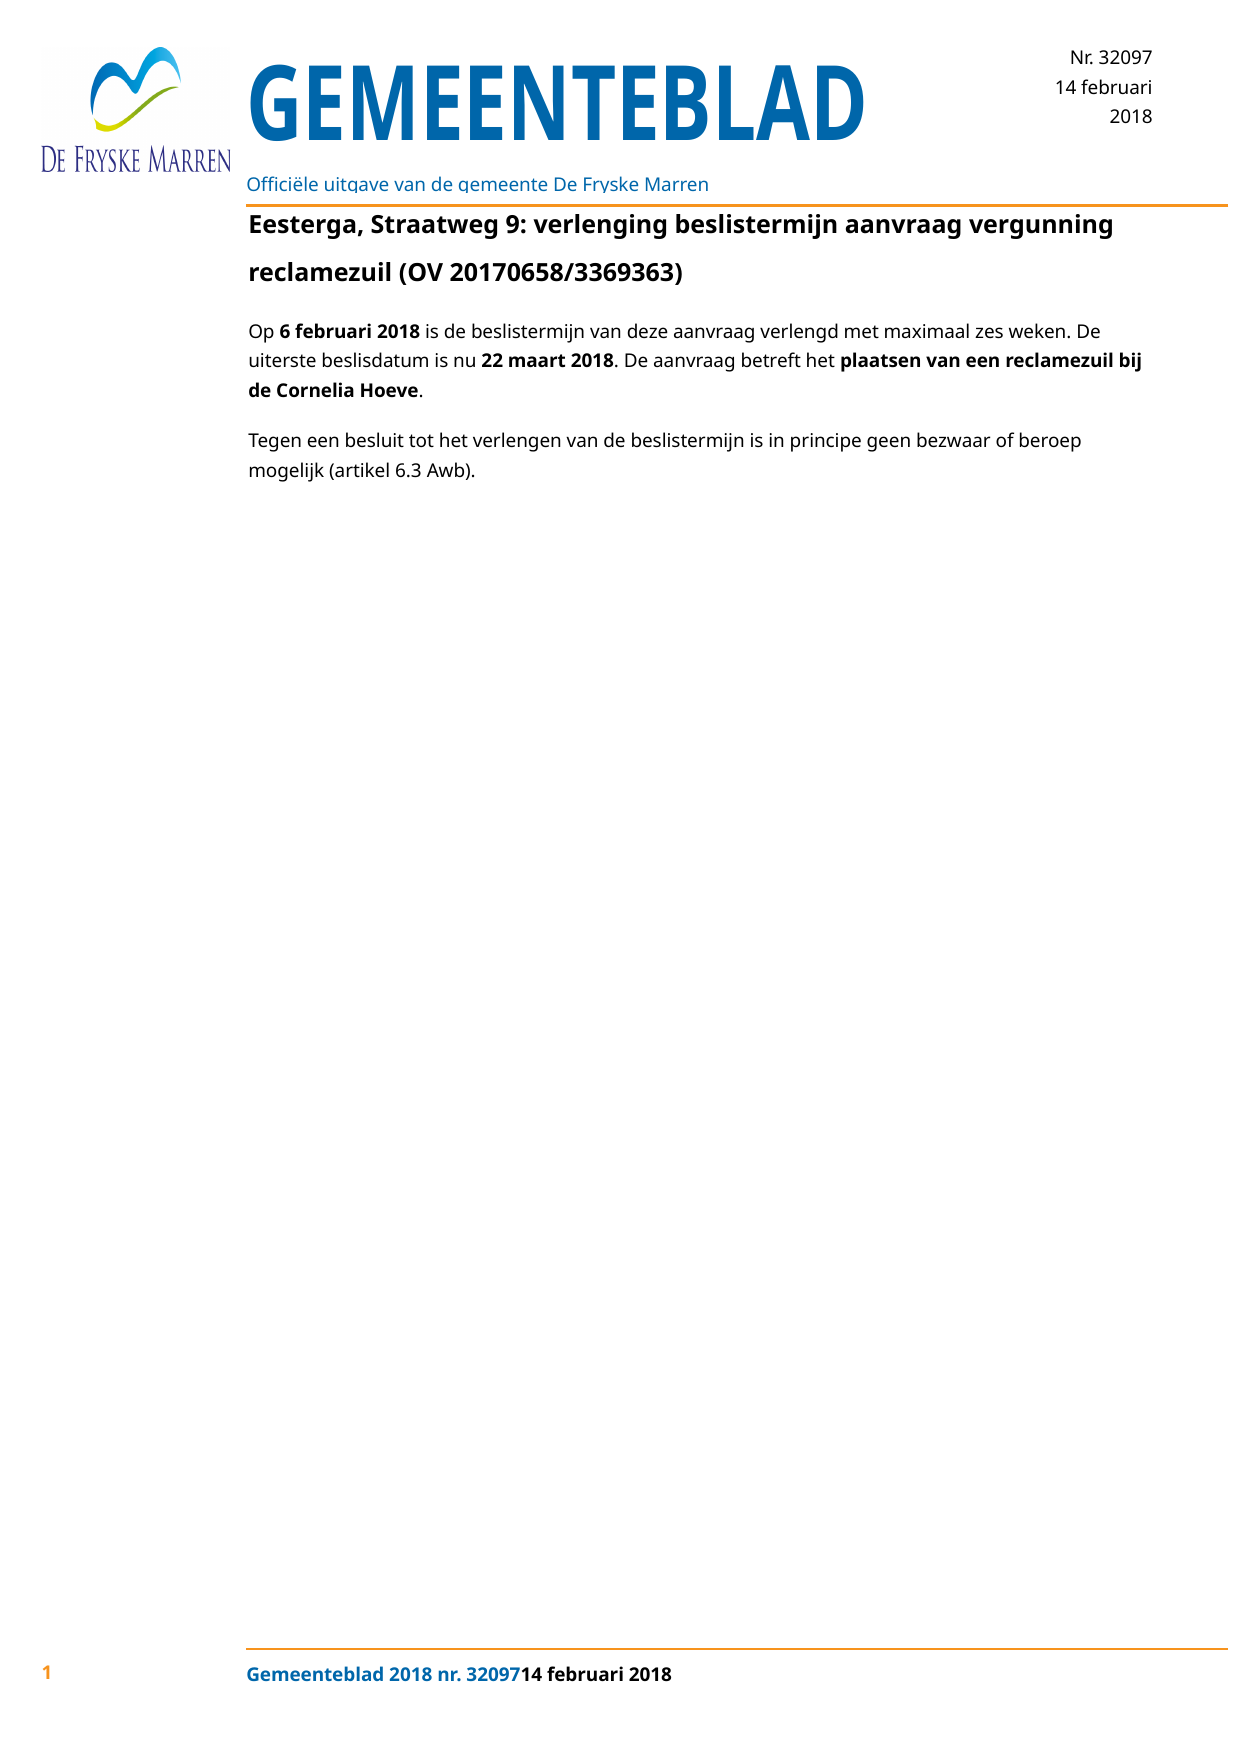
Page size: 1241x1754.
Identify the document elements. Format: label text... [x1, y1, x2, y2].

text Eesterga, Straatweg 9: verlenging beslistermijn aanvraag vergunning reclamezuil (OV 20170658/3369363) [248, 207, 1152, 288]
text Op 6 februari 2018 is de beslistermijn van deze aanvraag verlengd met maximaal zes weken. De uiterste beslisdatum is nu 22 maart 2018. De aanvraag betreft het plaatsen van een reclamezuil bij de Cornelia Hoeve. [248, 318, 1152, 403]
text Tegen een besluit tot het verlengen van de beslistermijn is in principe geen bezwaar of beroep mogelijk (artikel 6.3 Awb). [248, 427, 1152, 483]
picture [41, 47, 231, 172]
